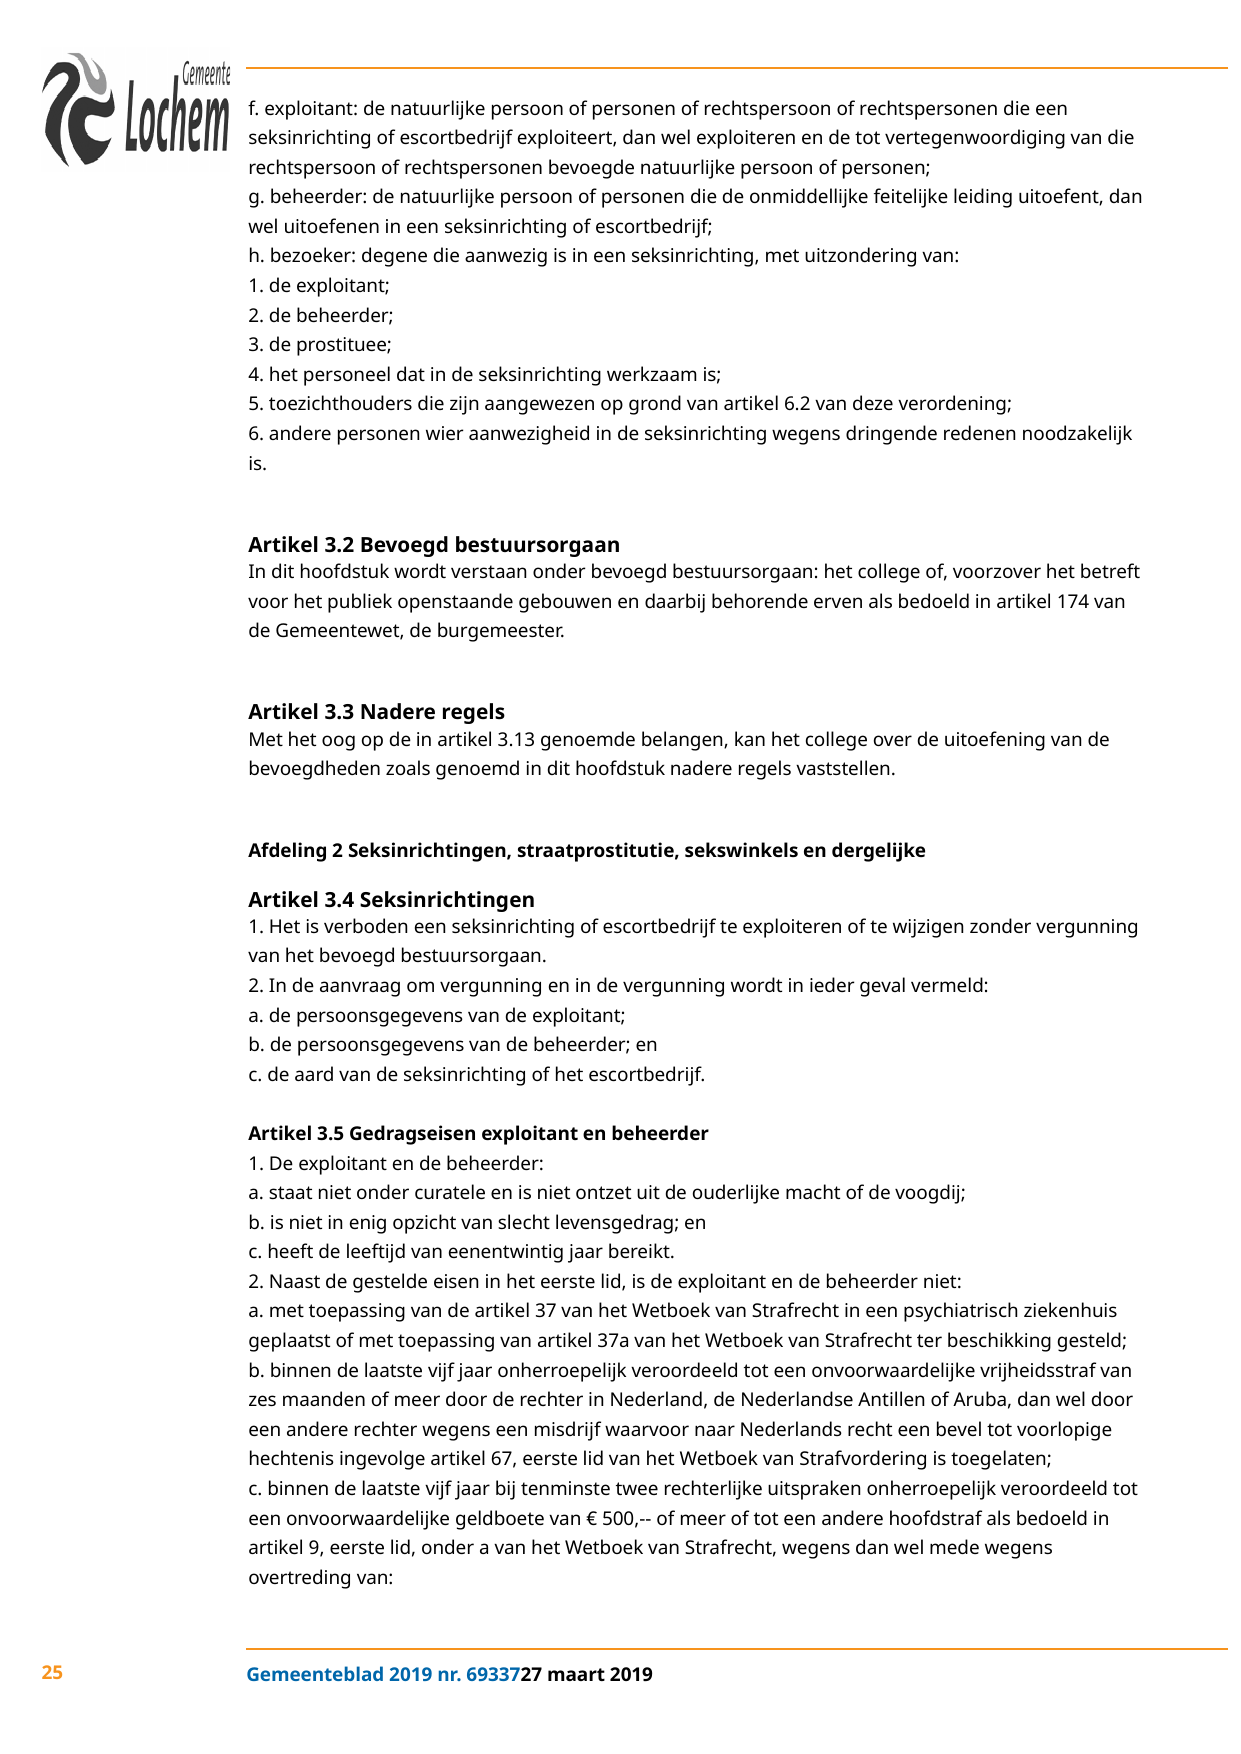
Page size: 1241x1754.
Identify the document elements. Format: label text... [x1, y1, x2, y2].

text 3. de prostituee; [248, 331, 1152, 357]
text a. de persoonsgegevens van de exploitant; [248, 1002, 1152, 1028]
text a. met toepassing van de artikel 37 van het Wetboek van Strafrecht in een psychiatrisch ziekenhuis geplaatst of met toepassing van artikel 37a van het Wetboek van Strafrecht ter beschikking gesteld; [248, 1298, 1152, 1353]
text 1. Het is verboden een seksinrichting of escortbedrijf te exploiteren of te wijzigen zonder vergunning van het bevoegd bestuursorgaan. [248, 913, 1152, 968]
text c. heeft de leeftijd van eenentwintig jaar bereikt. [248, 1238, 1152, 1264]
text 2. In de aanvraag om vergunning en in de vergunning wordt in ieder geval vermeld: [248, 972, 1152, 998]
text a. staat niet onder curatele en is niet ontzet uit de ouderlijke macht of de voogdij; [248, 1179, 1152, 1205]
text Artikel 3.4 Seksinrichtingen [248, 885, 1152, 913]
text 4. het personeel dat in de seksinrichting werkzaam is; [248, 361, 1152, 387]
text In dit hoofdstuk wordt verstaan onder bevoegd bestuursorgaan: het college of, voorzover het betreft voor het publiek openstaande gebouwen en daarbij behorende erven als bedoeld in artikel 174 van de Gemeentewet, de burgemeester. [248, 558, 1152, 643]
text Artikel 3.3 Nadere regels [248, 697, 1152, 726]
text c. de aard van de seksinrichting of het escortbedrijf. [248, 1061, 1152, 1087]
text Artikel 3.2 Bevoegd bestuursorgaan [248, 530, 1152, 558]
text 1. de exploitant; [248, 272, 1152, 298]
text c. binnen de laatste vijf jaar bij tenminste twee rechterlijke uitspraken onherroepelijk veroordeeld tot een onvoorwaardelijke geldboete van € 500,-- of meer of tot een andere hoofdstraf als bedoeld in artikel 9, eerste lid, onder a van het Wetboek van Strafrecht, wegens dan wel mede wegens overtreding van: [248, 1475, 1152, 1590]
text 1. De exploitant en de beheerder: [248, 1150, 1152, 1176]
text 5. toezichthouders die zijn aangewezen op grond van artikel 6.2 van deze verordening; [248, 391, 1152, 416]
text b. is niet in enig opzicht van slecht levensgedrag; en [248, 1209, 1152, 1235]
text b. de persoonsgegevens van de beheerder; en [248, 1031, 1152, 1057]
text Afdeling 2 Seksinrichtingen, straatprostitutie, sekswinkels en dergelijke [248, 835, 1152, 864]
text Artikel 3.5 Gedragseisen exploitant en beheerder [248, 1120, 1152, 1146]
picture [41, 47, 231, 172]
text 2. Naast de gestelde eisen in het eerste lid, is de exploitant en de beheerder niet: [248, 1268, 1152, 1294]
text b. binnen de laatste vijf jaar onherroepelijk veroordeeld tot een onvoorwaardelijke vrijheidsstraf van zes maanden of meer door de rechter in Nederland, de Nederlandse Antillen of Aruba, dan wel door een andere rechter wegens een misdrijf waarvoor naar Nederlands recht een bevel tot voorlopige hechtenis ingevolge artikel 67, eerste lid van het Wetboek van Strafvordering is toegelaten; [248, 1357, 1152, 1471]
text 6. andere personen wier aanwezigheid in de seksinrichting wegens dringende redenen noodzakelijk is. [248, 420, 1152, 476]
text Met het oog op de in artikel 3.13 genoemde belangen, kan het college over de uitoefening van de bevoegdheden zoals genoemd in dit hoofdstuk nadere regels vaststellen. [248, 726, 1152, 781]
text f. exploitant: de natuurlijke persoon of personen of rechtspersoon of rechtspersonen die een seksinrichting of escortbedrijf exploiteert, dan wel exploiteren en de tot vertegenwoordiging van die rechtspersoon of rechtspersonen bevoegde natuurlijke persoon of personen; [248, 95, 1152, 180]
text g. beheerder: de natuurlijke persoon of personen die de onmiddellijke feitelijke leiding uitoefent, dan wel uitoefenen in een seksinrichting of escortbedrijf; [248, 183, 1152, 239]
text 2. de beheerder; [248, 302, 1152, 328]
text h. bezoeker: degene die aanwezig is in een seksinrichting, met uitzondering van: [248, 243, 1152, 268]
